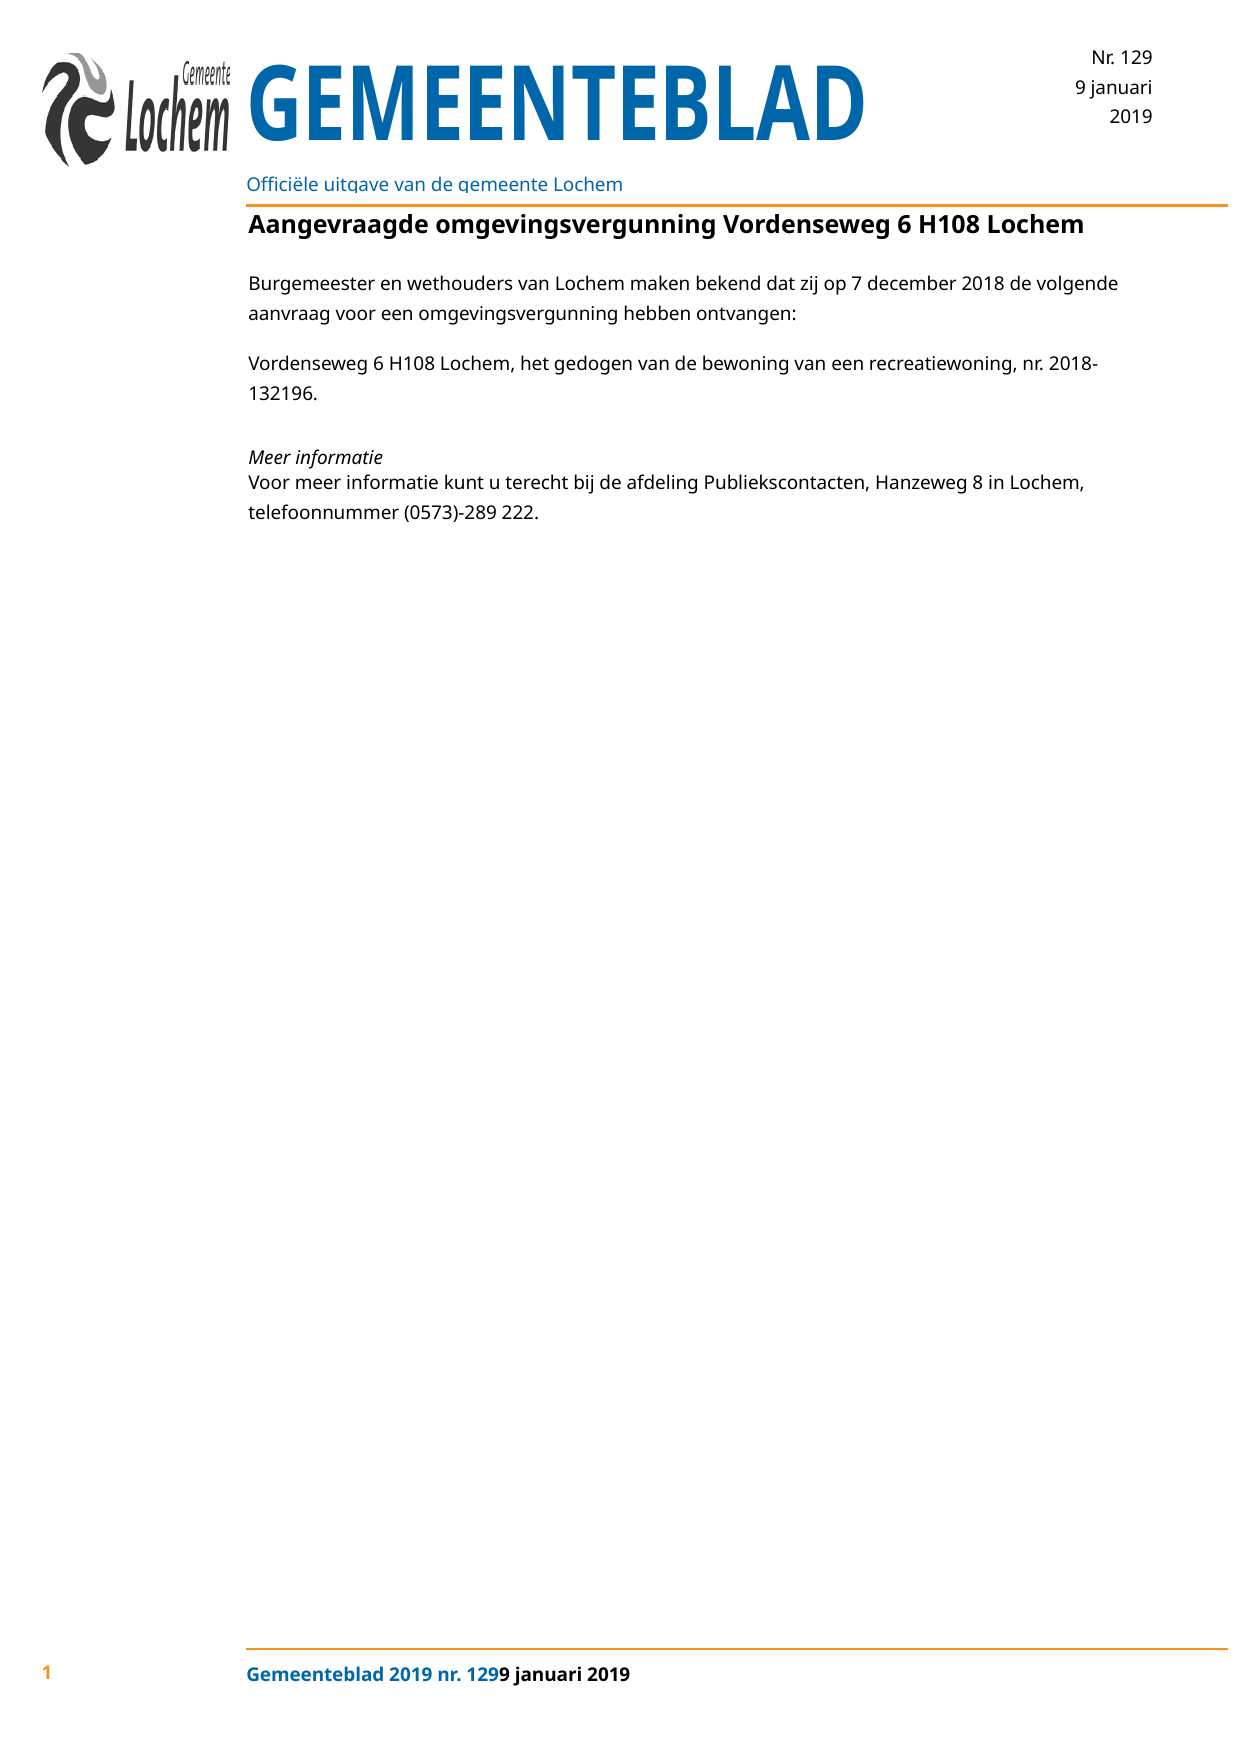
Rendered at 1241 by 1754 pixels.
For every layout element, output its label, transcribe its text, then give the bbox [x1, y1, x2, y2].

text Vordenseweg 6 H108 Lochem, het gedogen van de bewoning van een recreatiewoning, nr. 2018-132196. [248, 350, 1152, 406]
text Aangevraagde omgevingsvergunning Vordenseweg 6 H108 Lochem [248, 207, 1152, 241]
text Burgemeester en wethouders van Lochem maken bekend dat zij op 7 december 2018 de volgende aanvraag voor een omgevingsvergunning hebben ontvangen: [248, 270, 1152, 326]
picture [41, 47, 231, 172]
text Meer informatie [248, 444, 1152, 469]
text Voor meer informatie kunt u terecht bij de afdeling Publiekscontacten, Hanzeweg 8 in Lochem, telefoonnummer (0573)-289 222. [248, 469, 1152, 525]
